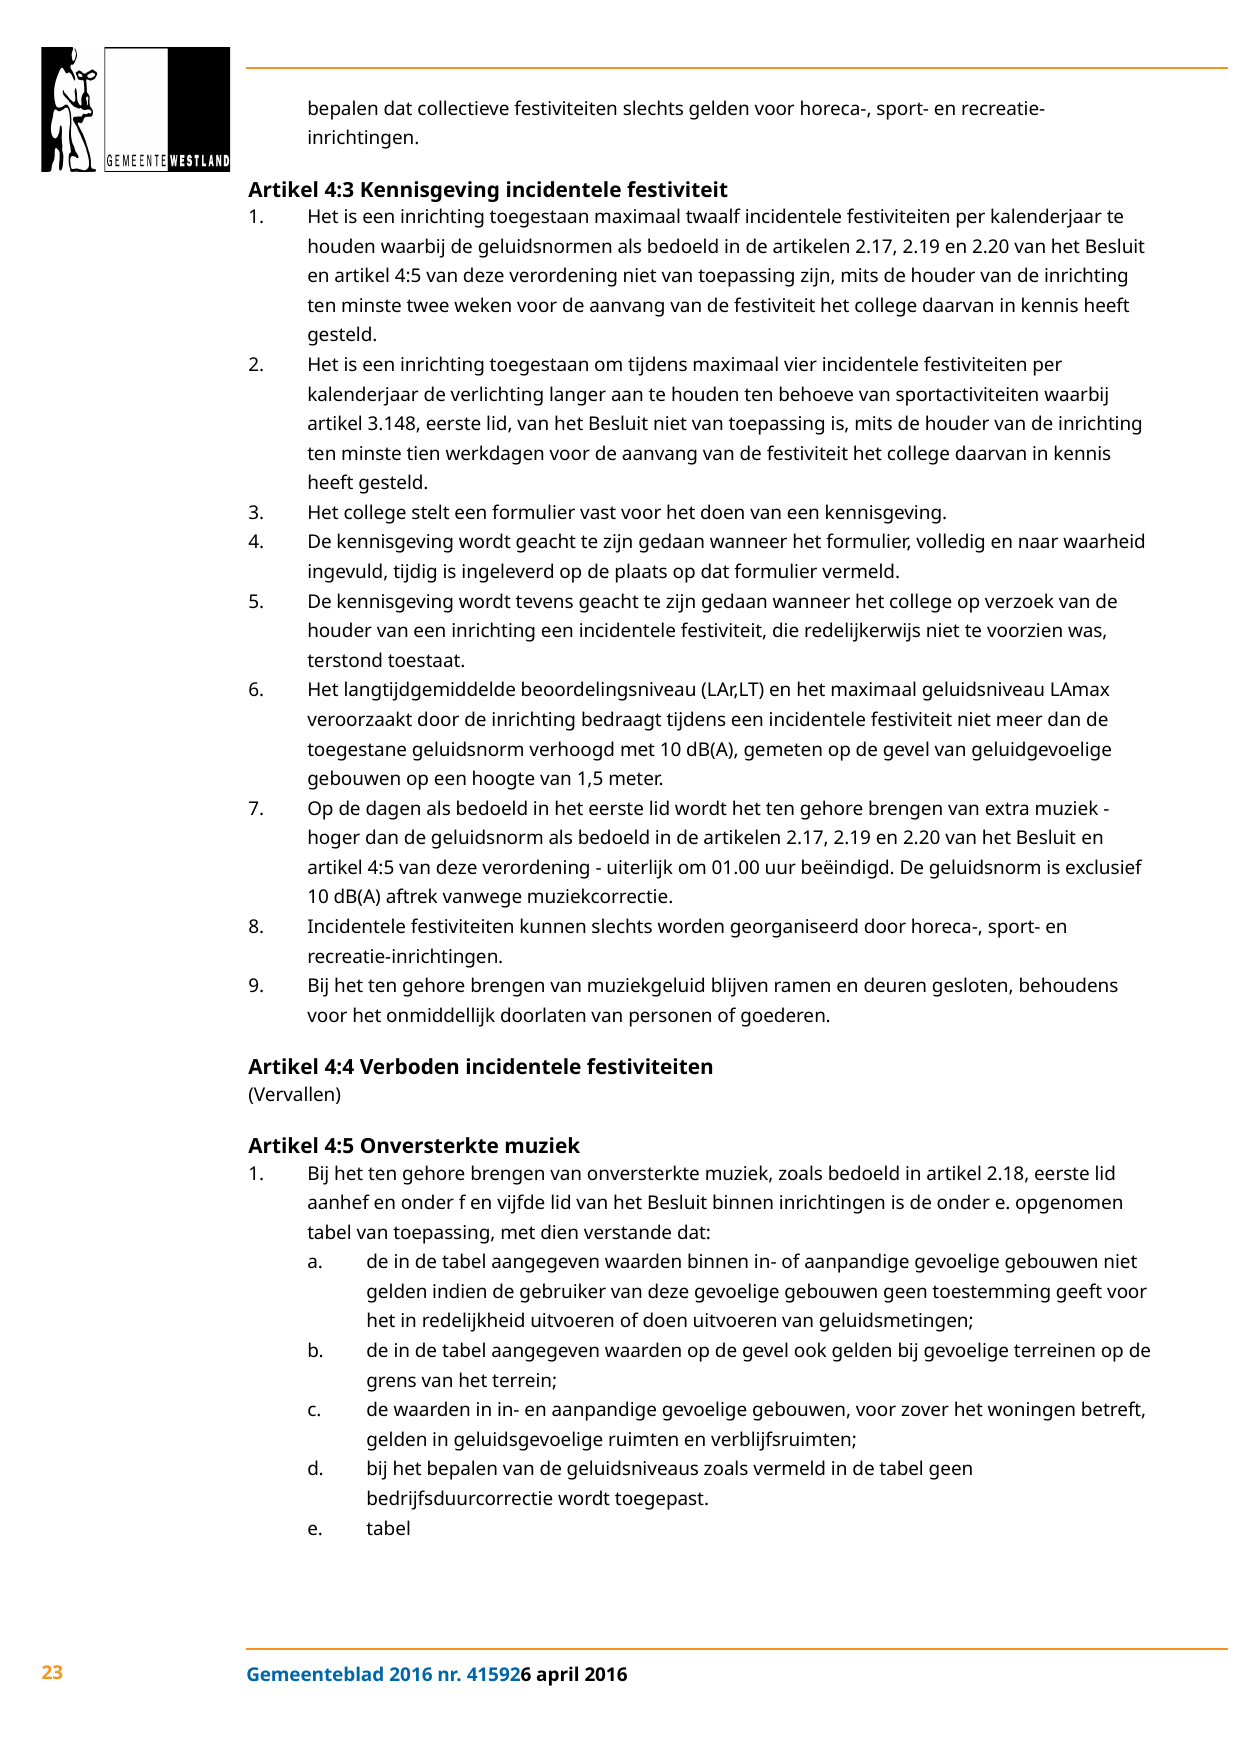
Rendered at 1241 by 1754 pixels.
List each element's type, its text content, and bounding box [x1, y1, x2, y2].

text (Vervallen) [248, 1081, 1152, 1107]
list tabel [307, 1515, 1152, 1540]
list Incidentele festiviteiten kunnen slechts worden georganiseerd door horeca-, sport- en recreatie-inrichtingen. [248, 913, 1152, 968]
list bij het bepalen van de geluidsniveaus zoals vermeld in de tabel geen bedrijfsduurcorrectie wordt toegepast. [307, 1456, 1152, 1511]
text Artikel 4:4 Verboden incidentele festiviteiten [248, 1052, 1152, 1081]
list Het langtijdgemiddelde beoordelingsniveau (LAr,LT) en het maximaal geluidsniveau LAmax veroorzaakt door de inrichting bedraagt tijdens een incidentele festiviteit niet meer dan de toegestane geluidsnorm verhoogd met 10 dB(A), gemeten op de gevel van geluidgevoelige gebouwen op een hoogte van 1,5 meter. [248, 677, 1152, 791]
list bepalen dat collectieve festiviteiten slechts gelden voor horeca-, sport- en recreatie-inrichtingen. [248, 95, 1152, 150]
list de in de tabel aangegeven waarden op de gevel ook gelden bij gevoelige terreinen op de grens van het terrein; [307, 1337, 1152, 1392]
list De kennisgeving wordt geacht te zijn gedaan wanneer het formulier, volledig en naar waarheid ingevuld, tijdig is ingeleverd op de plaats op dat formulier vermeld. [248, 529, 1152, 584]
text Artikel 4:3 Kennisgeving incidentele festiviteit [248, 175, 1152, 203]
picture [41, 47, 231, 172]
list Het is een inrichting toegestaan maximaal twaalf incidentele festiviteiten per kalenderjaar te houden waarbij de geluidsnormen als bedoeld in de artikelen 2.17, 2.19 en 2.20 van het Besluit en artikel 4:5 van deze verordening niet van toepassing zijn, mits de houder van de inrichting ten minste twee weken voor de aanvang van de festiviteit het college daarvan in kennis heeft gesteld. [248, 203, 1152, 347]
list Het college stelt een formulier vast voor het doen van een kennisgeving. [248, 499, 1152, 525]
list Op de dagen als bedoeld in het eerste lid wordt het ten gehore brengen van extra muziek - hoger dan de geluidsnorm als bedoeld in de artikelen 2.17, 2.19 en 2.20 van het Besluit en artikel 4:5 van deze verordening - uiterlijk om 01.00 uur beëindigd. De geluidsnorm is exclusief 10 dB(A) aftrek vanwege muziekcorrectie. [248, 795, 1152, 909]
list Bij het ten gehore brengen van muziekgeluid blijven ramen en deuren gesloten, behoudens voor het onmiddellijk doorlaten van personen of goederen. [248, 972, 1152, 1028]
list de in de tabel aangegeven waarden binnen in- of aanpandige gevoelige gebouwen niet gelden indien de gebruiker van deze gevoelige gebouwen geen toestemming geeft voor het in redelijkheid uitvoeren of doen uitvoeren van geluidsmetingen; [307, 1248, 1152, 1333]
list Het is een inrichting toegestaan om tijdens maximaal vier incidentele festiviteiten per kalenderjaar de verlichting langer aan te houden ten behoeve van sportactiviteiten waarbij artikel 3.148, eerste lid, van het Besluit niet van toepassing is, mits de houder van de inrichting ten minste tien werkdagen voor de aanvang van de festiviteit het college daarvan in kennis heeft gesteld. [248, 351, 1152, 495]
text Artikel 4:5 Onversterkte muziek [248, 1131, 1152, 1160]
list De kennisgeving wordt tevens geacht te zijn gedaan wanneer het college op verzoek van de houder van een inrichting een incidentele festiviteit, die redelijkerwijs niet te voorzien was, terstond toestaat. [248, 588, 1152, 673]
list Bij het ten gehore brengen van onversterkte muziek, zoals bedoeld in artikel 2.18, eerste lid aanhef en onder f en vijfde lid van het Besluit binnen inrichtingen is de onder e. opgenomen tabel van toepassing, met dien verstande dat: [248, 1160, 1152, 1244]
list de waarden in in- en aanpandige gevoelige gebouwen, voor zover het woningen betreft, gelden in geluidsgevoelige ruimten en verblijfsruimten; [307, 1396, 1152, 1452]
